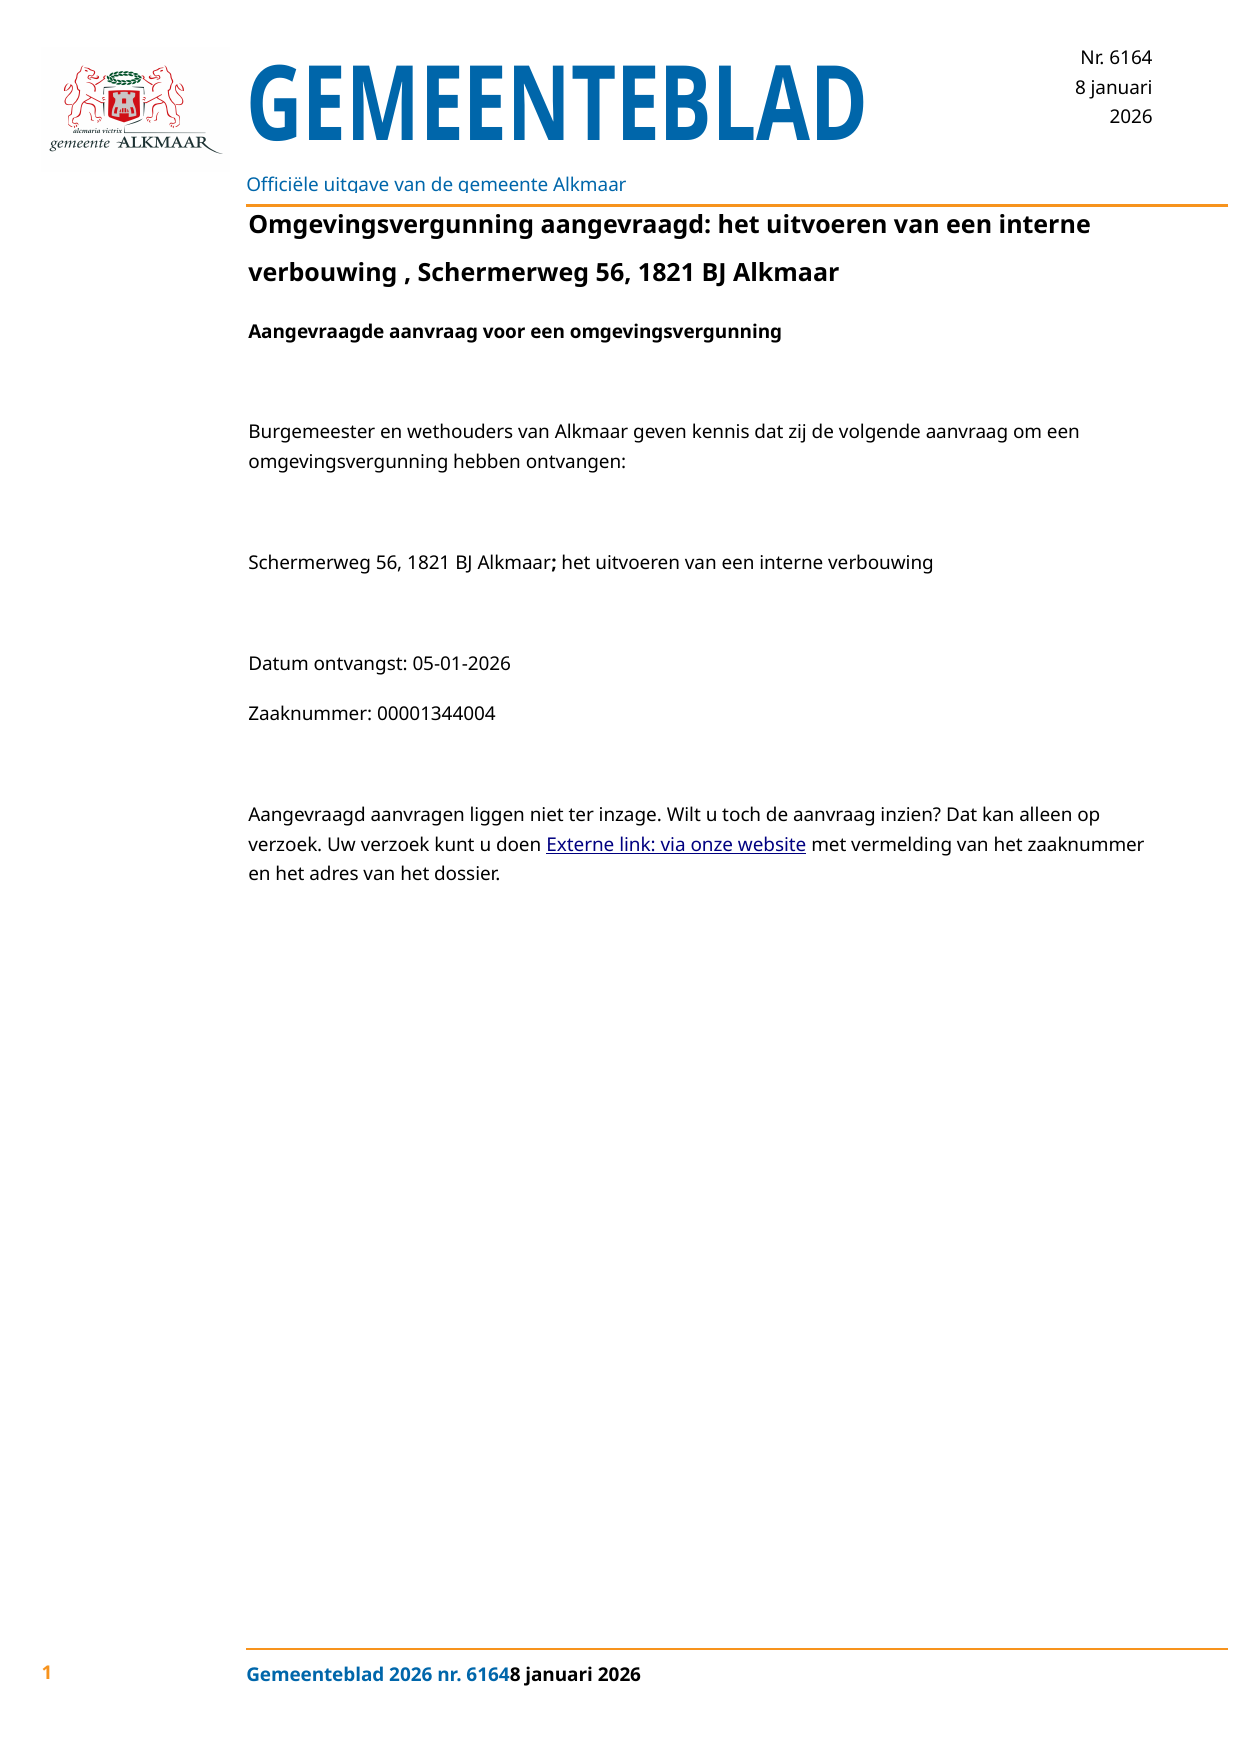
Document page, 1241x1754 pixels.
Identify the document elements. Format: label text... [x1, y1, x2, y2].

text Burgemeester en wethouders van Alkmaar geven kennis dat zij de volgende aanvraag om een omgevingsvergunning hebben ontvangen: [248, 419, 1152, 474]
text Datum ontvangst: 05-01-2026 [248, 650, 1152, 676]
text Aangevraagde aanvraag voor een omgevingsvergunning [248, 318, 1152, 344]
text Schermerweg 56, 1821 BJ Alkmaar; het uitvoeren van een interne verbouwing [248, 549, 1152, 575]
text Zaaknummer: 00001344004 [248, 700, 1152, 726]
text Omgevingsvergunning aangevraagd: het uitvoeren van een interne verbouwing , Schermerweg 56, 1821 BJ Alkmaar [248, 207, 1152, 288]
picture [41, 47, 231, 172]
text Aangevraagd aanvragen liggen niet ter inzage. Wilt u toch de aanvraag inzien? Dat kan alleen op verzoek. Uw verzoek kunt u doen Externe link: via onze website met vermelding van het zaaknummer en het adres van het dossier. [248, 801, 1152, 886]
